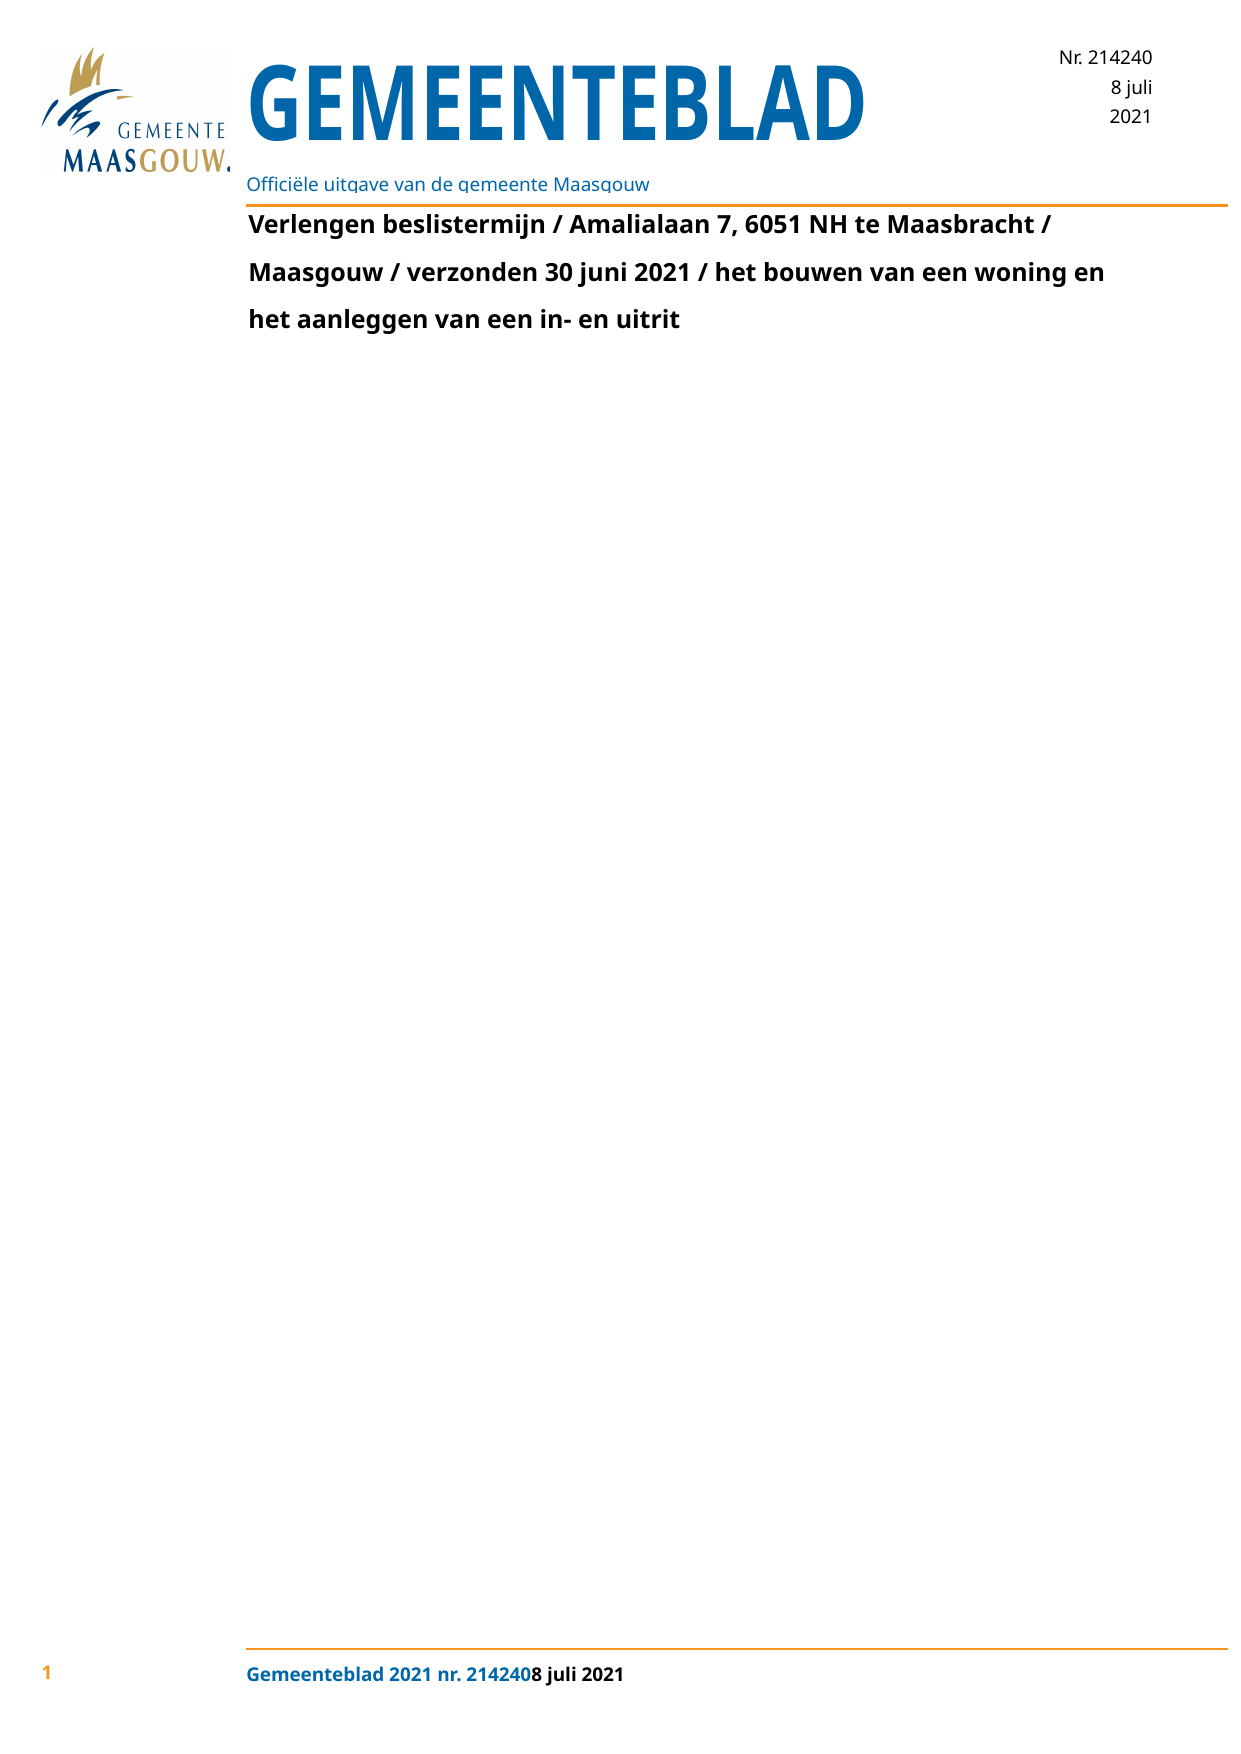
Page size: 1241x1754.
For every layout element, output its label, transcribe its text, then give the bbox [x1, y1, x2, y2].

picture [41, 47, 231, 172]
text Verlengen beslistermijn / Amalialaan 7, 6051 NH te Maasbracht / Maasgouw / verzonden 30 juni 2021 / het bouwen van een woning en het aanleggen van een in- en uitrit [248, 207, 1152, 336]
